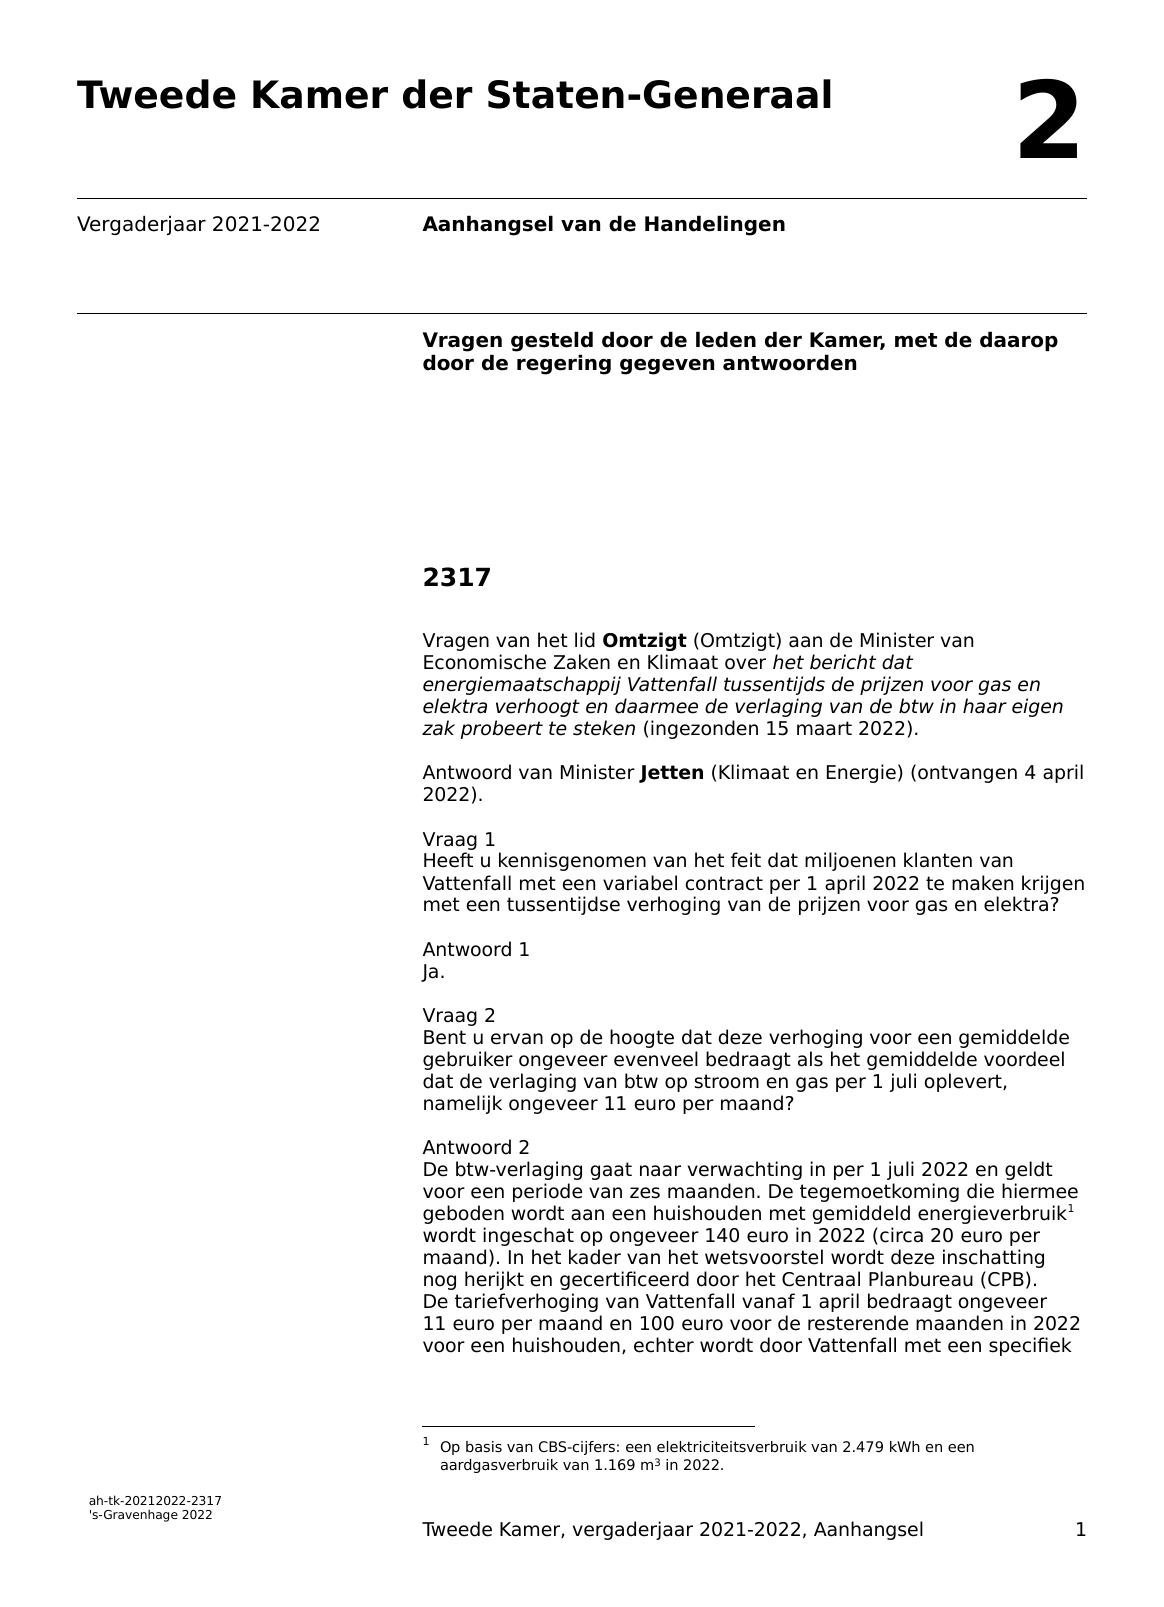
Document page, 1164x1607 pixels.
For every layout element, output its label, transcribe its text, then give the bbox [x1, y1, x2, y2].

text Ja. [422, 961, 1087, 982]
table_cell [77, 314, 422, 375]
table_header Tweede Kamer der Staten-Generaal [77, 59, 886, 198]
text De tariefverhoging van Vattenfall vanaf 1 april bedraagt ongeveer 11 euro per maand en 100 euro voor de resterende maanden in 2022 voor een huishouden, echter wordt door Vattenfall met een specifiek [422, 1291, 1087, 1357]
text Vraag 1 [422, 828, 1087, 850]
text De btw-verlaging gaat naar verwachting in per 1 juli 2022 en geldt voor een periode van zes maanden. De tegemoetkoming die hiermee geboden wordt aan een huishouden met gemiddeld energieverbruik wordt ingeschat op ongeveer 140 euro in 2022 (circa 20 euro per maand). In het kader van het wetsvoorstel wordt deze inschatting nog herijkt en gecertificeerd door het Centraal Planbureau (CPB). [422, 1159, 1087, 1291]
text 's-Gravenhage 2022 [88, 1508, 323, 1522]
table_cell Vergaderjaar 2021-2022 [77, 199, 422, 313]
text Bent u ervan op de hoogte dat deze verhoging voor een gemiddelde gebruiker ongeveer evenveel bedraagt als het gemiddelde voordeel dat de verlaging van btw op stroom en gas per 1 juli oplevert, namelijk ongeveer 11 euro per maand? [422, 1027, 1087, 1114]
text Antwoord van Minister Jetten (Klimaat en Energie) (ontvangen 4 april 2022). [422, 762, 1087, 806]
text Heeft u kennisgenomen van het feit dat miljoenen klanten van Vattenfall met een variabel contract per 1 april 2022 te maken krijgen met een tussentijdse verhoging van de prijzen voor gas en elektra? [422, 850, 1087, 916]
table_cell Vragen gesteld door de leden der Kamer, met de daarop door de regering gegeven antwoorden [422, 314, 1087, 375]
table_cell Aanhangsel van de Handelingen [422, 199, 1087, 313]
text Antwoord 2 [422, 1137, 1087, 1159]
text Vraag 2 [422, 1005, 1087, 1027]
table_header 2 [886, 59, 1087, 198]
text Antwoord 1 [422, 938, 1087, 961]
text Op basis van CBS-cijfers: een elektriciteitsverbruik van 2.479 kWh en een aardgasverbruik van 1.169 m3 in 2022. [422, 1435, 1087, 1474]
text ah-tk-20212022-2317 [88, 1494, 323, 1508]
text Vragen van het lid Omtzigt (Omtzigt) aan de Minister van Economische Zaken en Klimaat over het bericht dat energiemaatschappij Vattenfall tussentijds de prijzen voor gas en elektra verhoogt en daarmee de verlaging van de btw in haar eigen zak probeert te steken (ingezonden 15 maart 2022). [422, 630, 1087, 740]
text 2317 [422, 563, 1087, 592]
